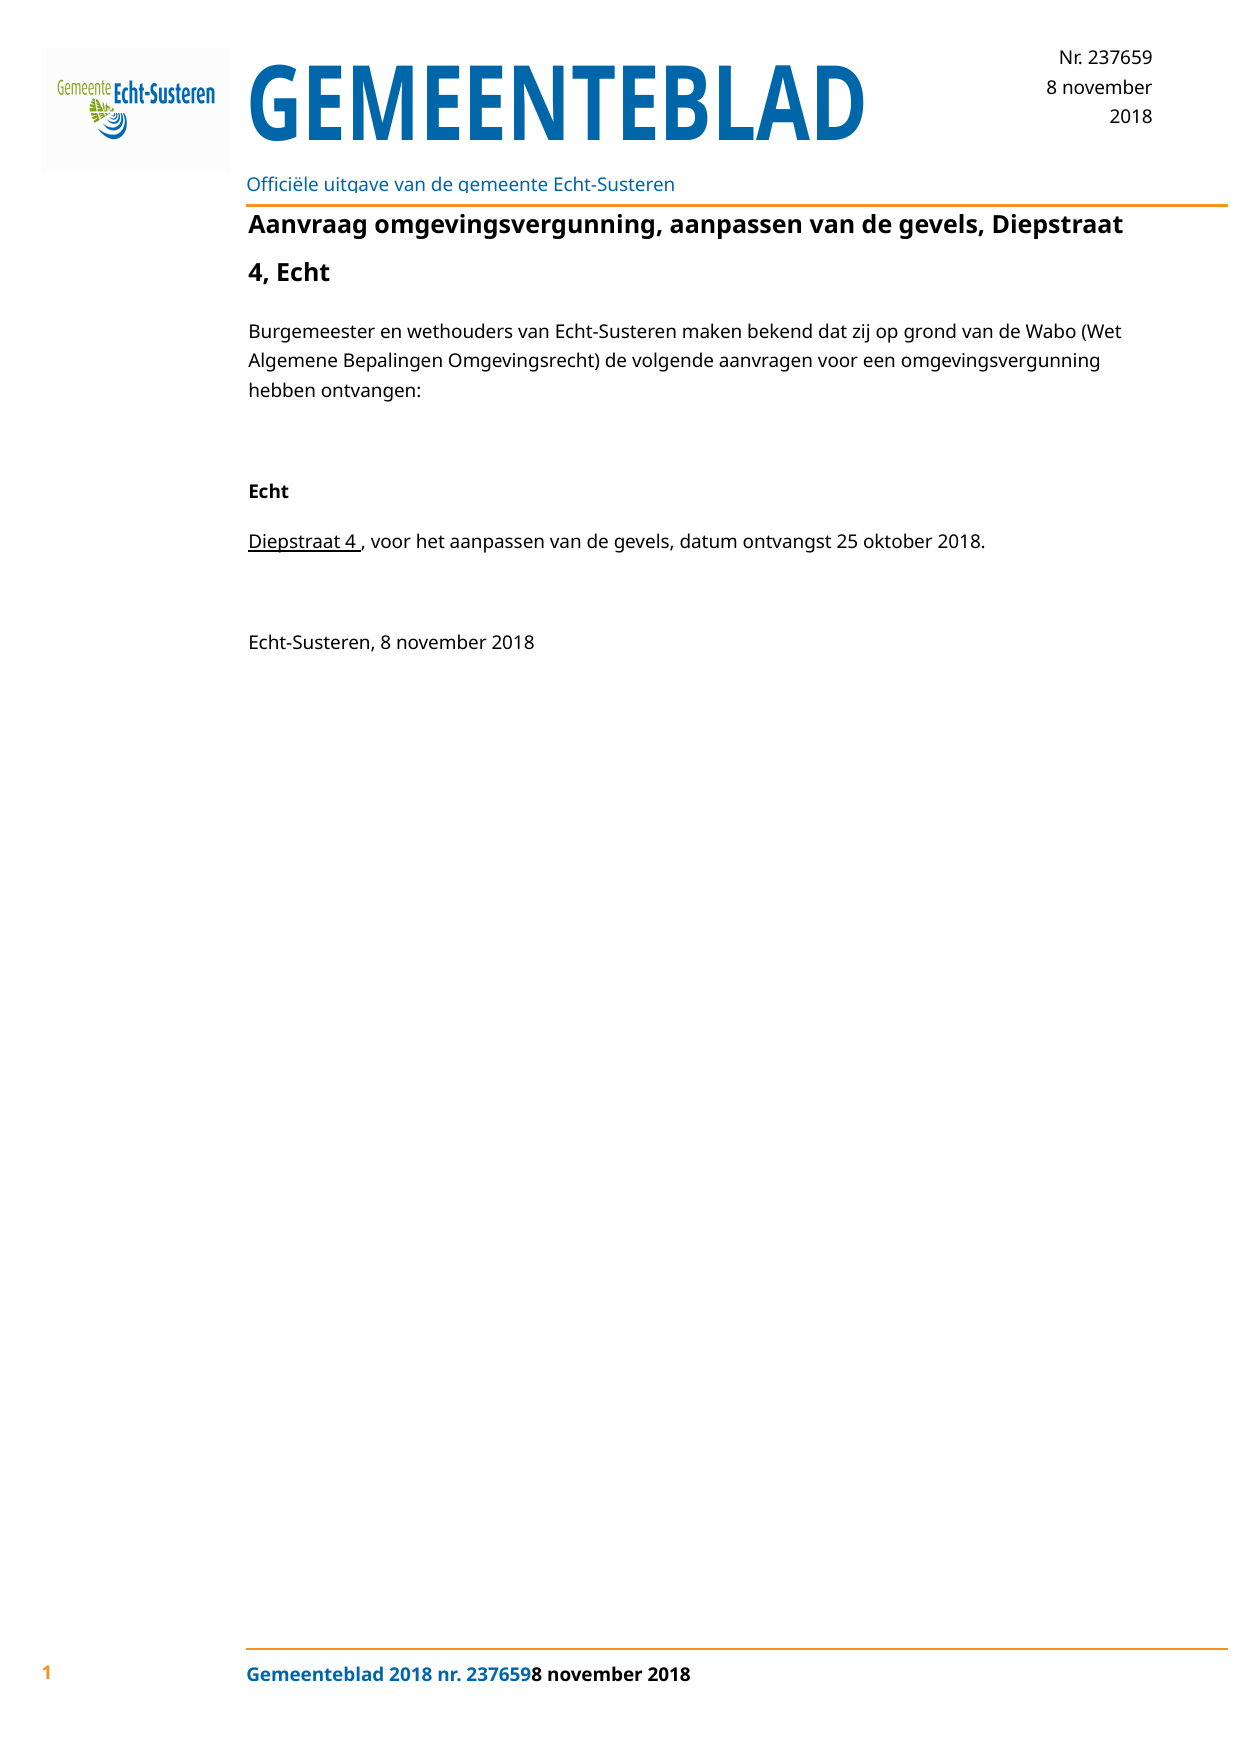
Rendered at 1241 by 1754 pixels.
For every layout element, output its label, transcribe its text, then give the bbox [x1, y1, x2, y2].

text Burgemeester en wethouders van Echt-Susteren maken bekend dat zij op grond van de Wabo (Wet Algemene Bepalingen Omgevingsrecht) de volgende aanvragen voor een omgevingsvergunning hebben ontvangen: [248, 318, 1152, 403]
text Aanvraag omgevingsvergunning, aanpassen van de gevels, Diepstraat 4, Echt [248, 207, 1152, 288]
picture [41, 47, 231, 172]
text Diepstraat 4 , voor het aanpassen van de gevels, datum ontvangst 25 oktober 2018. [248, 528, 1152, 554]
text Echt-Susteren, 8 november 2018 [248, 629, 1152, 655]
text Echt [248, 478, 1152, 504]
